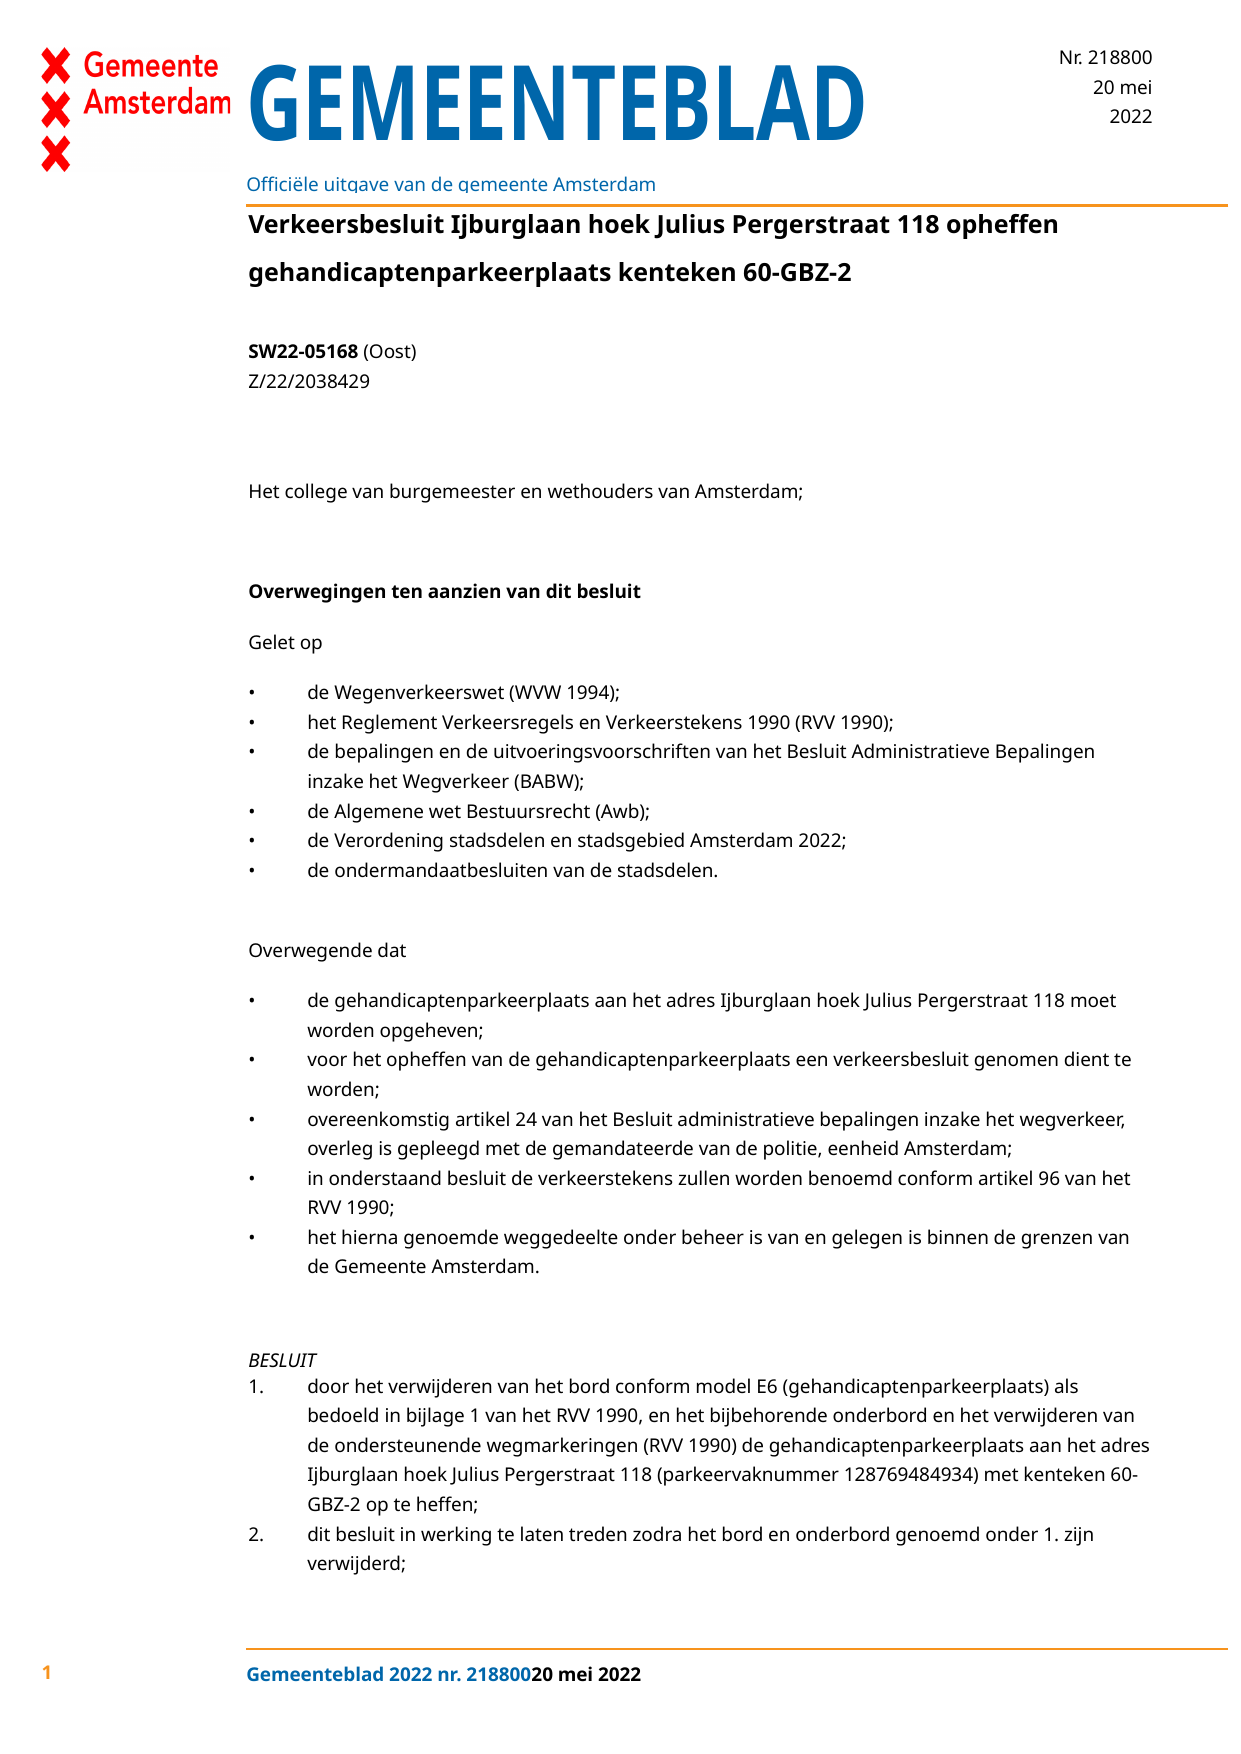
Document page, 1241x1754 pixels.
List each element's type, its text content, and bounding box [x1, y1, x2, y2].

list overeenkomstig artikel 24 van het Besluit administratieve bepalingen inzake het wegverkeer, overleg is gepleegd met de gemandateerde van de politie, eenheid Amsterdam; [248, 1106, 1152, 1161]
list de Algemene wet Bestuursrecht (Awb); [248, 798, 1152, 823]
list de bepalingen en de uitvoeringsvoorschriften van het Besluit Administratieve Bepalingen inzake het Wegverkeer (BABW); [248, 739, 1152, 794]
text SW22-05168 (Oost) [248, 339, 1152, 364]
text Z/22/2038429 [248, 368, 1152, 394]
list het hierna genoemde weggedeelte onder beheer is van en gelegen is binnen de grenzen van de Gemeente Amsterdam. [248, 1224, 1152, 1279]
text BESLUIT [248, 1347, 1152, 1373]
list voor het opheffen van de gehandicaptenparkeerplaats een verkeersbesluit genomen dient te worden; [248, 1047, 1152, 1102]
list de Wegenverkeerswet (WVW 1994); [248, 679, 1152, 705]
list door het verwijderen van het bord conform model E6 (gehandicaptenparkeerplaats) als bedoeld in bijlage 1 van het RVV 1990, en het bijbehorende onderbord en het verwijderen van de ondersteunende wegmarkeringen (RVV 1990) de gehandicaptenparkeerplaats aan het adres Ijburglaan hoek Julius Pergerstraat 118 (parkeervaknummer 128769484934) met kenteken 60-GBZ-2 op te heffen; [248, 1373, 1152, 1517]
picture [41, 47, 231, 172]
list de Verordening stadsdelen en stadsgebied Amsterdam 2022; [248, 827, 1152, 853]
text Overwegende dat [248, 937, 1152, 963]
text Overwegingen ten aanzien van dit besluit [248, 579, 1152, 604]
text Het college van burgemeester en wethouders van Amsterdam; [248, 478, 1152, 503]
list in onderstaand besluit de verkeerstekens zullen worden benoemd conform artikel 96 van het RVV 1990; [248, 1165, 1152, 1220]
text Verkeersbesluit Ijburglaan hoek Julius Pergerstraat 118 opheffen gehandicaptenparkeerplaats kenteken 60-GBZ-2 [248, 207, 1152, 288]
list dit besluit in werking te laten treden zodra het bord en onderbord genoemd onder 1. zijn verwijderd; [248, 1521, 1152, 1576]
list het Reglement Verkeersregels en Verkeerstekens 1990 (RVV 1990); [248, 709, 1152, 735]
list de gehandicaptenparkeerplaats aan het adres Ijburglaan hoek Julius Pergerstraat 118 moet worden opgeheven; [248, 987, 1152, 1043]
text Gelet op [248, 629, 1152, 655]
list de ondermandaatbesluiten van de stadsdelen. [248, 857, 1152, 883]
